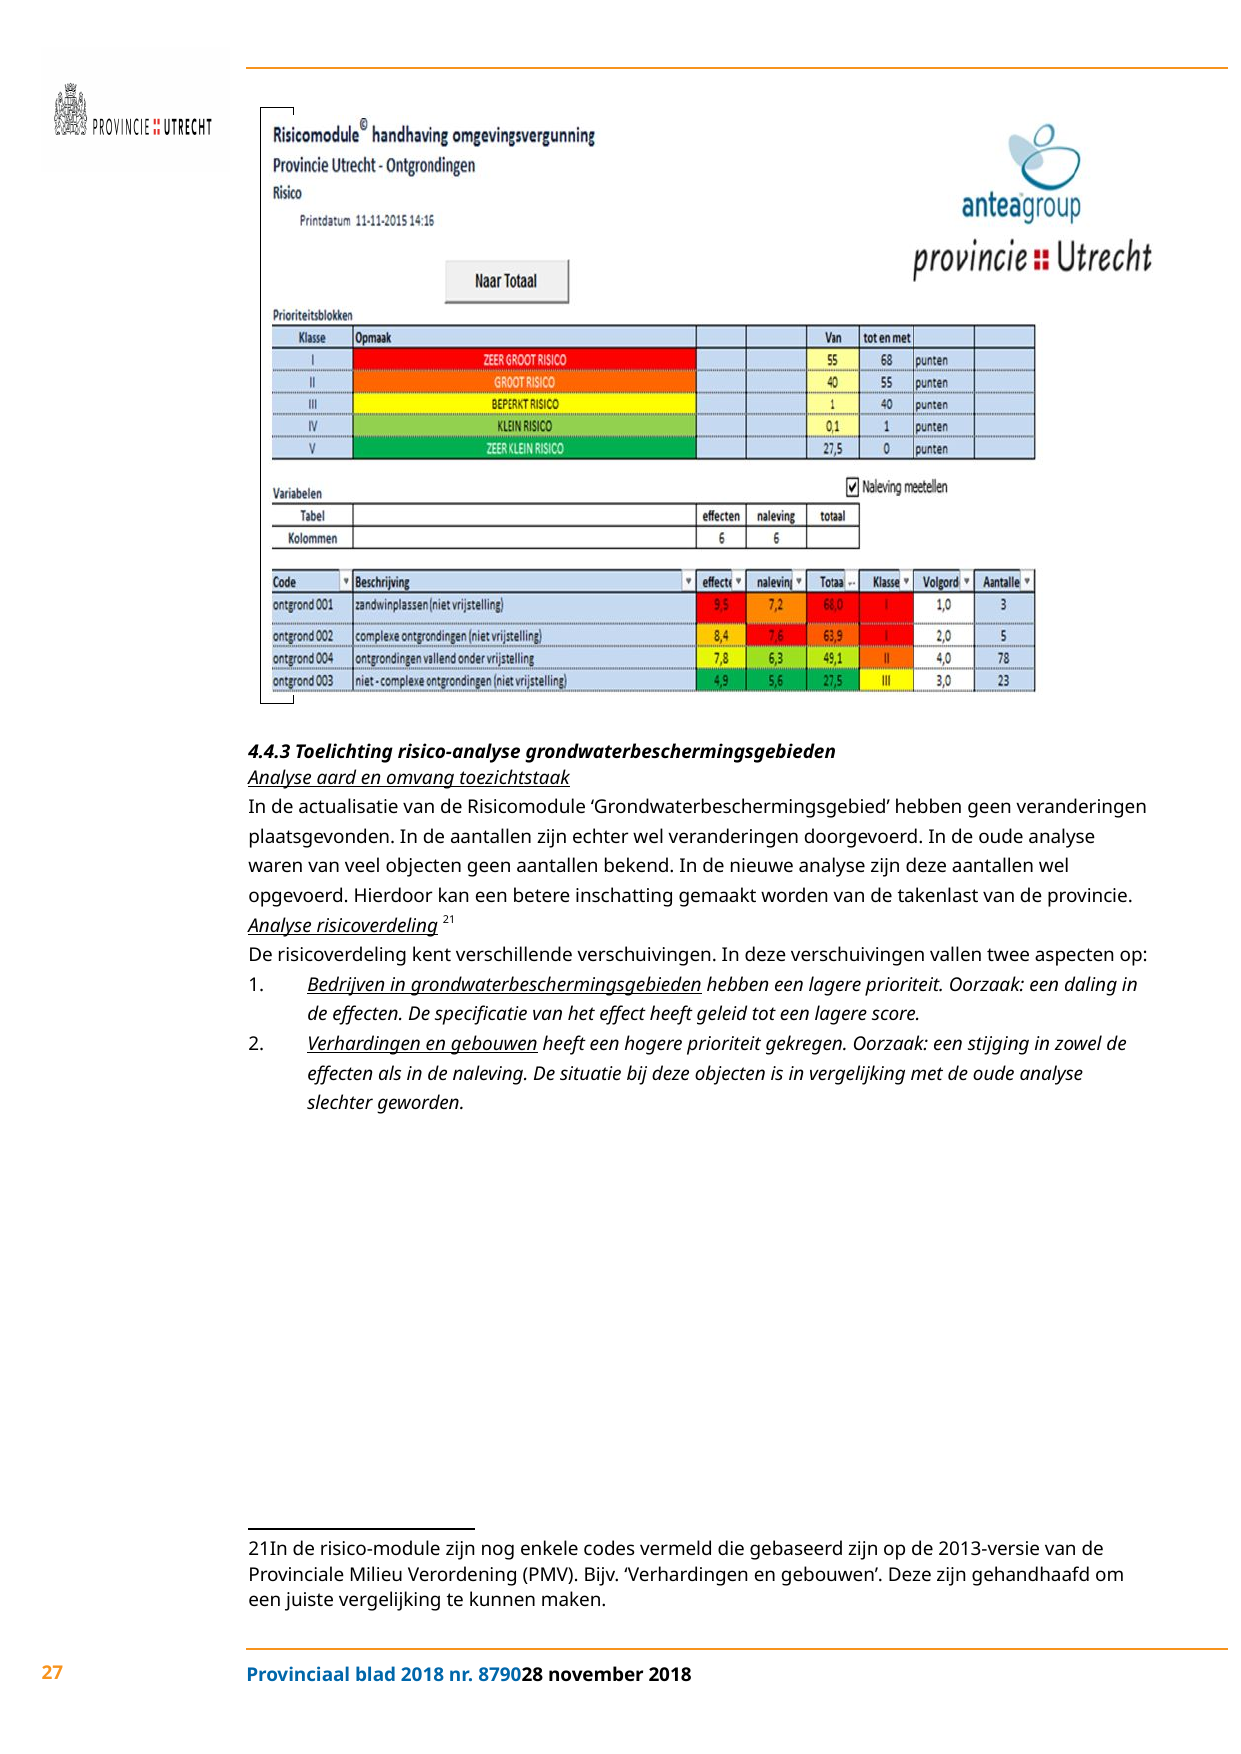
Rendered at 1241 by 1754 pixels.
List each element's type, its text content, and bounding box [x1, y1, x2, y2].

list Bedrijven in grondwaterbeschermingsgebieden hebben een lagere prioriteit. Oorzaak: een daling in de effecten. De specificatie van het effect heeft geleid tot een lagere score. [248, 971, 1152, 1026]
text Analyse aard en omvang toezichtstaak [248, 764, 1152, 790]
picture [268, 115, 1155, 695]
text In de actualisatie van de Risicomodule ‘Grondwaterbeschermingsgebied’ hebben geen veranderingen plaatsgevonden. In de aantallen zijn echter wel veranderingen doorgevoerd. In de oude analyse waren van veel objecten geen aantallen bekend. In de nieuwe analyse zijn deze aantallen wel opgevoerd. Hierdoor kan een betere inschatting gemaakt worden van de takenlast van de provincie. [248, 793, 1152, 908]
list Verhardingen en gebouwen heeft een hogere prioriteit gekregen. Oorzaak: een stijging in zowel de effecten als in de naleving. De situatie bij deze objecten is in vergelijking met de oude analyse slechter geworden. [248, 1030, 1152, 1115]
picture [41, 47, 231, 172]
text 4.4.3 Toelichting risico-analyse grondwaterbeschermingsgebieden [248, 738, 1152, 764]
text Analyse risicoverdeling [248, 912, 1152, 938]
text De risicoverdeling kent verschillende verschuivingen. In deze verschuivingen vallen twee aspecten op: [248, 941, 1152, 967]
text In de risico-module zijn nog enkele codes vermeld die gebaseerd zijn op de 2013-versie van de Provinciale Milieu Verordening (PMV). Bijv. ‘Verhardingen en gebouwen’. Deze zijn gehandhaafd om een juiste vergelijking te kunnen maken. [248, 1535, 1152, 1612]
